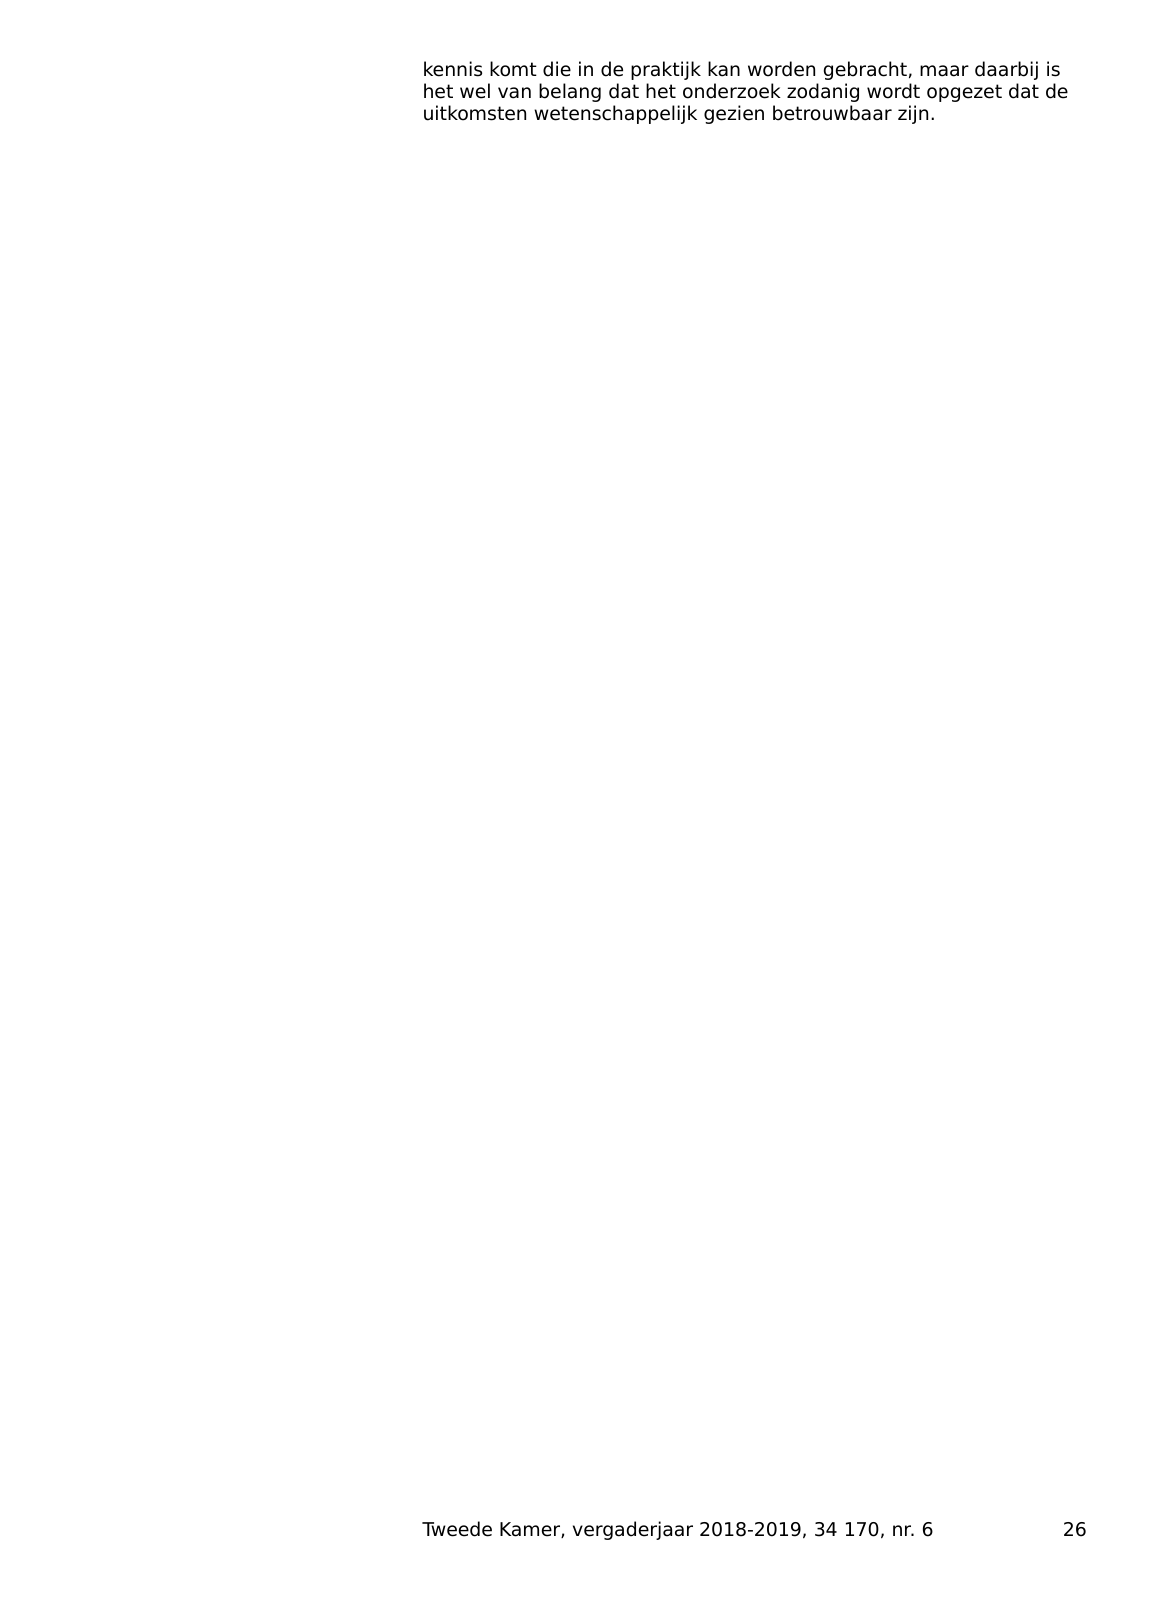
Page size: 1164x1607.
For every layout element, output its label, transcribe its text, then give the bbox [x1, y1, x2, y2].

text kennis komt die in de praktijk kan worden gebracht, maar daarbij is het wel van belang dat het onderzoek zodanig wordt opgezet dat de uitkomsten wetenschappelijk gezien betrouwbaar zijn. [422, 59, 1087, 125]
